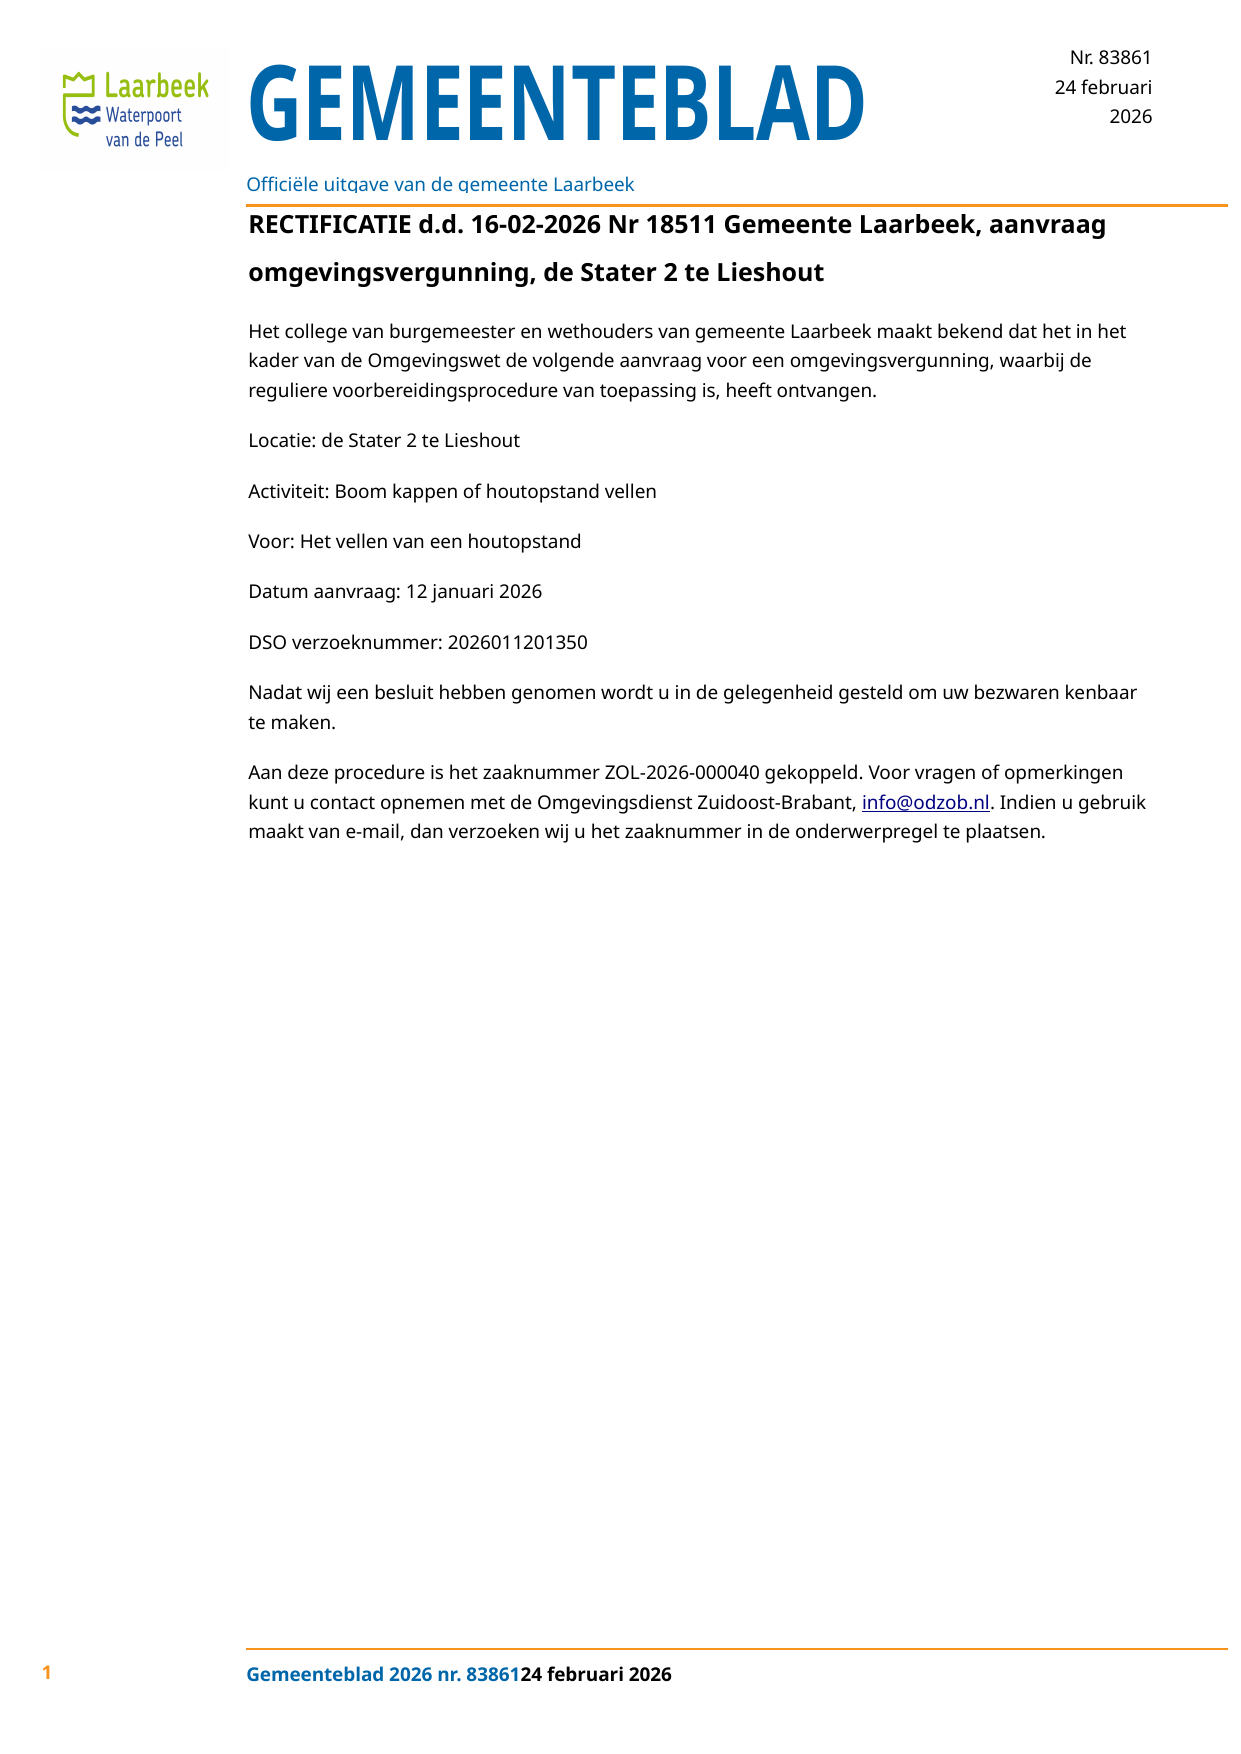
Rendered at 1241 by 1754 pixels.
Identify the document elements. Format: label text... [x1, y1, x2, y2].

text Datum aanvraag: 12 januari 2026 [248, 579, 1152, 604]
picture [41, 47, 231, 172]
text Aan deze procedure is het zaaknummer ZOL-2026-000040 gekoppeld. Voor vragen of opmerkingen kunt u contact opnemen met de Omgevingsdienst Zuidoost-Brabant, info@odzob.nl. Indien u gebruik maakt van e-mail, dan verzoeken wij u het zaaknummer in de onderwerpregel te plaatsen. [248, 759, 1152, 844]
text Locatie: de Stater 2 te Lieshout [248, 427, 1152, 453]
text Nadat wij een besluit hebben genomen wordt u in de gelegenheid gesteld om uw bezwaren kenbaar te maken. [248, 679, 1152, 735]
text Activiteit: Boom kappen of houtopstand vellen [248, 478, 1152, 504]
text Voor: Het vellen van een houtopstand [248, 528, 1152, 554]
text DSO verzoeknummer: 2026011201350 [248, 629, 1152, 655]
text Het college van burgemeester en wethouders van gemeente Laarbeek maakt bekend dat het in het kader van de Omgevingswet de volgende aanvraag voor een omgevingsvergunning, waarbij de reguliere voorbereidingsprocedure van toepassing is, heeft ontvangen. [248, 318, 1152, 403]
text RECTIFICATIE d.d. 16-02-2026 Nr 18511 Gemeente Laarbeek, aanvraag omgevingsvergunning, de Stater 2 te Lieshout [248, 207, 1152, 288]
